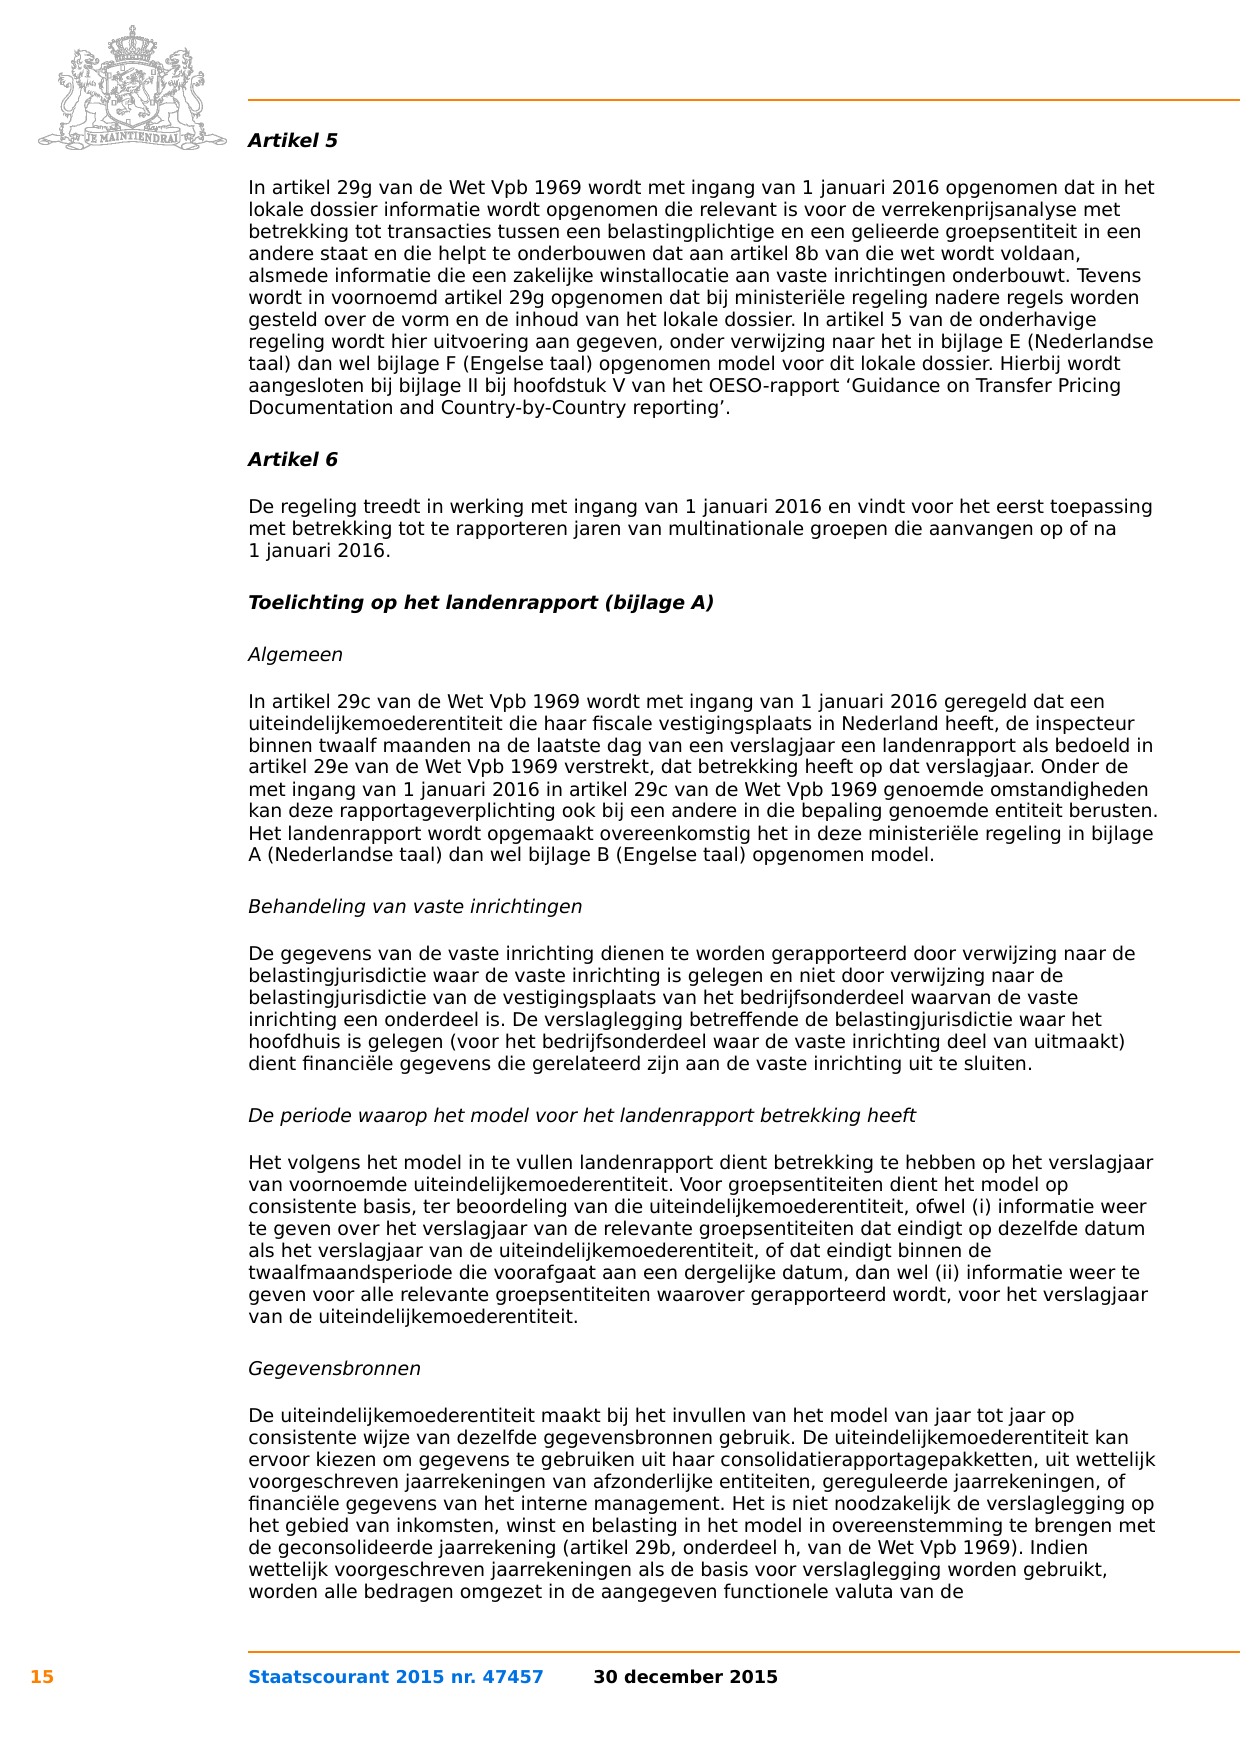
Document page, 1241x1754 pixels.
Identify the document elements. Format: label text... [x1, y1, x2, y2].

text De gegevens van de vaste inrichting dienen te worden gerapporteerd door verwijzing naar de belastingjurisdictie waar de vaste inrichting is gelegen en niet door verwijzing naar de belastingjurisdictie van de vestigingsplaats van het bedrijfsonderdeel waarvan de vaste inrichting een onderdeel is. De verslaglegging betreffende de belastingjurisdictie waar het hoofdhuis is gelegen (voor het bedrijfsonderdeel waar de vaste inrichting deel van uitmaakt) dient financiële gegevens die gerelateerd zijn aan de vaste inrichting uit te sluiten. [248, 943, 1163, 1075]
subtitle Toelichting op het landenrapport (bijlage A) [248, 592, 1163, 613]
subtitle Algemeen [248, 643, 1163, 666]
subtitle Artikel 5 [248, 130, 1163, 152]
subtitle Artikel 6 [248, 449, 1163, 471]
text Het volgens het model in te vullen landenrapport dient betrekking te hebben op het verslagjaar van voornoemde uiteindelijkemoederentiteit. Voor groepsentiteiten dient het model op consistente basis, ter beoordeling van die uiteindelijkemoederentiteit, ofwel (i) informatie weer te geven over het verslagjaar van de relevante groepsentiteiten dat eindigt op dezelfde datum als het verslagjaar van de uiteindelijkemoederentiteit, of dat eindigt binnen de twaalfmaandsperiode die voorafgaat aan een dergelijke datum, dan wel (ii) informatie weer te geven voor alle relevante groepsentiteiten waarover gerapporteerd wordt, voor het verslagjaar van de uiteindelijkemoederentiteit. [248, 1152, 1163, 1328]
subtitle Gegevensbronnen [248, 1358, 1163, 1380]
subtitle Behandeling van vaste inrichtingen [248, 896, 1163, 918]
text De uiteindelijkemoederentiteit maakt bij het invullen van het model van jaar tot jaar op consistente wijze van dezelfde gegevensbronnen gebruik. De uiteindelijkemoederentiteit kan ervoor kiezen om gegevens te gebruiken uit haar consolidatierapportagepakketten, uit wettelijk voorgeschreven jaarrekeningen van afzonderlijke entiteiten, gereguleerde jaarrekeningen, of financiële gegevens van het interne management. Het is niet noodzakelijk de verslaglegging op het gebied van inkomsten, winst en belasting in het model in overeenstemming te brengen met de geconsolideerde jaarrekening (artikel 29b, onderdeel h, van de Wet Vpb 1969). Indien wettelijk voorgeschreven jaarrekeningen als de basis voor verslaglegging worden gebruikt, worden alle bedragen omgezet in de aangegeven functionele valuta van de [248, 1405, 1163, 1603]
text In artikel 29c van de Wet Vpb 1969 wordt met ingang van 1 januari 2016 geregeld dat een uiteindelijkemoederentiteit die haar fiscale vestigingsplaats in Nederland heeft, de inspecteur binnen twaalf maanden na de laatste dag van een verslagjaar een landenrapport als bedoeld in artikel 29e van de Wet Vpb 1969 verstrekt, dat betrekking heeft op dat verslagjaar. Onder de met ingang van 1 januari 2016 in artikel 29c van de Wet Vpb 1969 genoemde omstandigheden kan deze rapportageverplichting ook bij een andere in die bepaling genoemde entiteit berusten. Het landenrapport wordt opgemaakt overeenkomstig het in deze ministeriële regeling in bijlage A (Nederlandse taal) dan wel bijlage B (Engelse taal) opgenomen model. [248, 691, 1163, 866]
picture [38, 25, 227, 150]
subtitle De periode waarop het model voor het landenrapport betrekking heeft [248, 1105, 1163, 1127]
text In artikel 29g van de Wet Vpb 1969 wordt met ingang van 1 januari 2016 opgenomen dat in het lokale dossier informatie wordt opgenomen die relevant is voor de verrekenprijsanalyse met betrekking tot transacties tussen een belastingplichtige en een gelieerde groepsentiteit in een andere staat en die helpt te onderbouwen dat aan artikel 8b van die wet wordt voldaan, alsmede informatie die een zakelijke winstallocatie aan vaste inrichtingen onderbouwt. Tevens wordt in voornoemd artikel 29g opgenomen dat bij ministeriële regeling nadere regels worden gesteld over de vorm en de inhoud van het lokale dossier. In artikel 5 van de onderhavige regeling wordt hier uitvoering aan gegeven, onder verwijzing naar het in bijlage E (Nederlandse taal) dan wel bijlage F (Engelse taal) opgenomen model voor dit lokale dossier. Hierbij wordt aangesloten bij bijlage II bij hoofdstuk V van het OESO-rapport ‘Guidance on Transfer Pricing Documentation and Country-by-Country reporting’. [248, 177, 1163, 419]
text De regeling treedt in werking met ingang van 1 januari 2016 en vindt voor het eerst toepassing met betrekking tot te rapporteren jaren van multinationale groepen die aanvangen op of na 1 januari 2016. [248, 496, 1163, 562]
